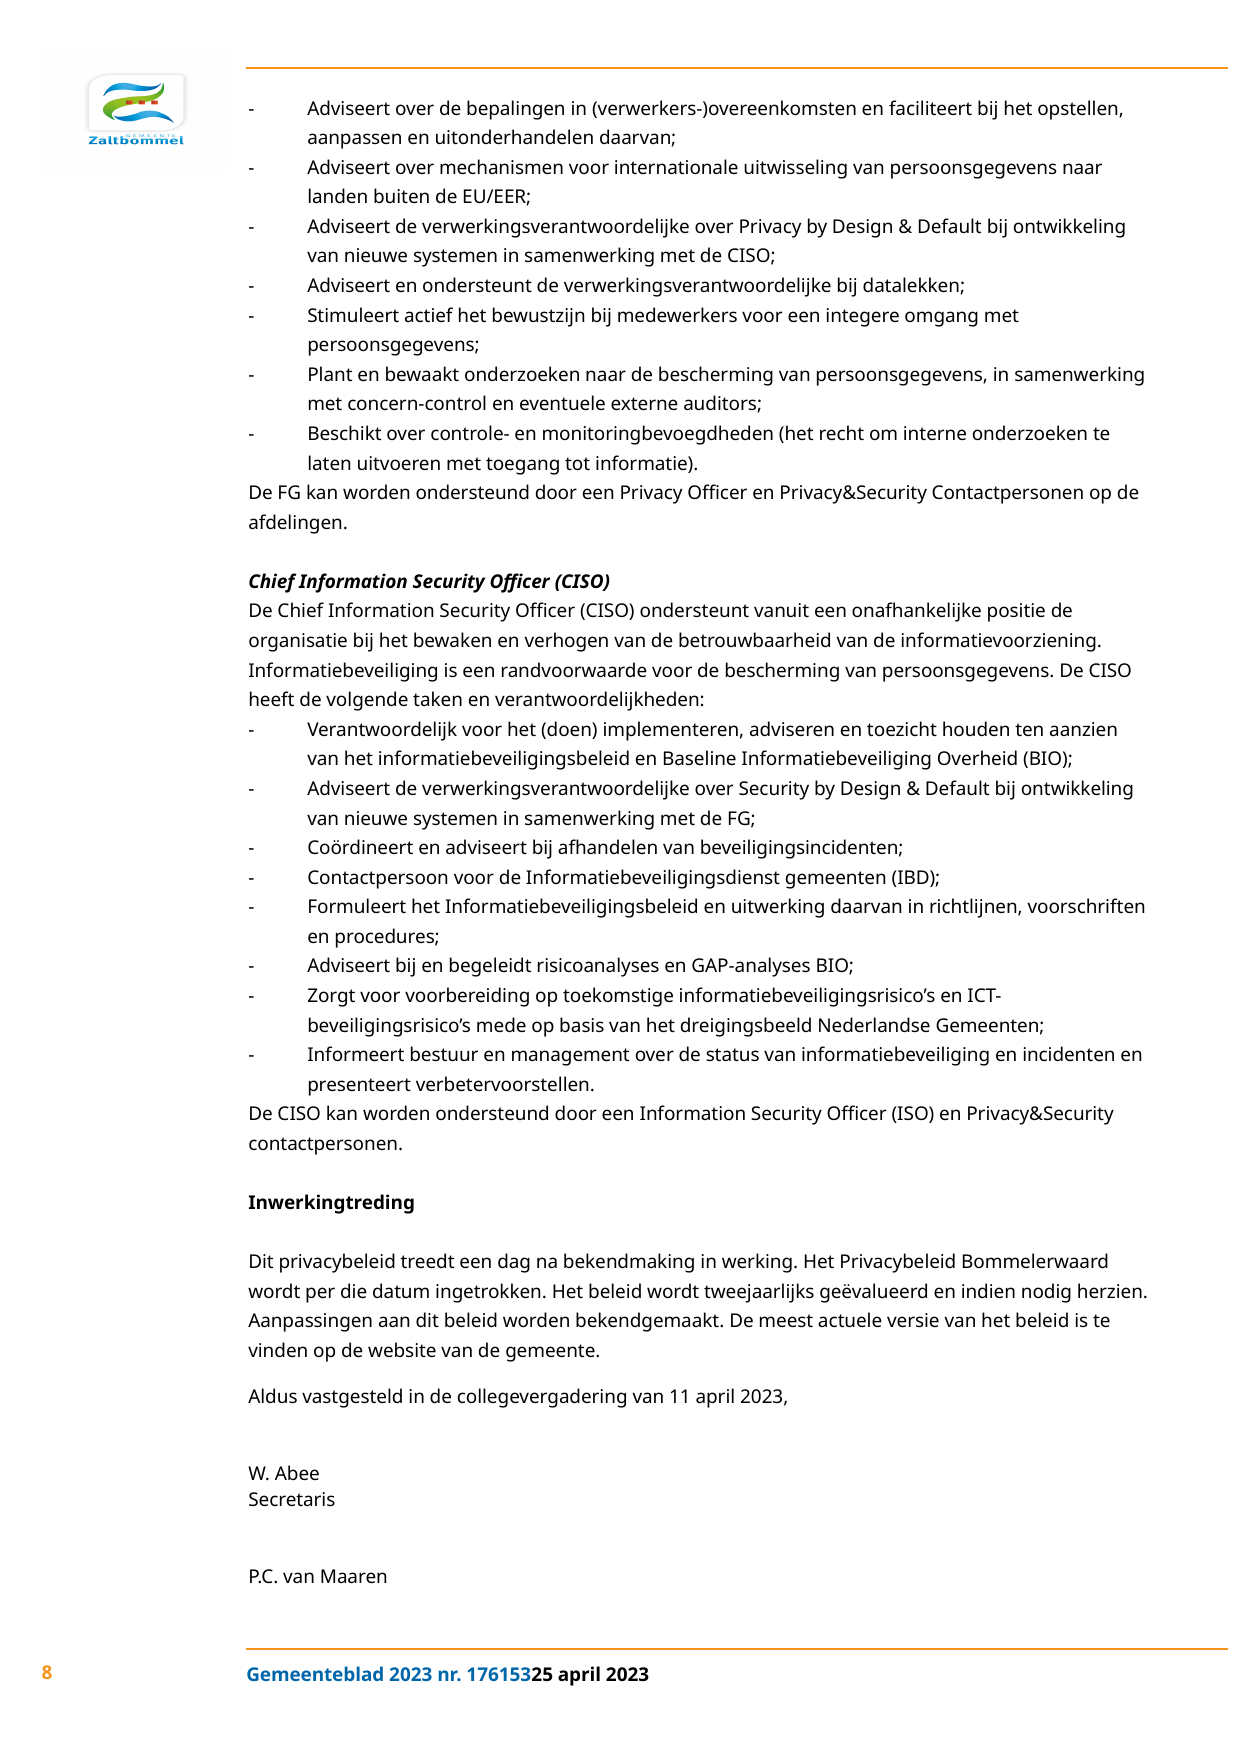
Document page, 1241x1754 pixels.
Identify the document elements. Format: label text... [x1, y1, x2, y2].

text Aldus vastgesteld in de collegevergadering van 11 april 2023, [248, 1383, 1152, 1409]
list Contactpersoon voor de Informatiebeveiligingsdienst gemeenten (IBD); [248, 864, 1152, 890]
text P.C. van Maaren [248, 1563, 1152, 1589]
text De CISO kan worden ondersteund door een Information Security Officer (ISO) en Privacy&Security contactpersonen. [248, 1101, 1152, 1156]
text De FG kan worden ondersteund door een Privacy Officer en Privacy&Security Contactpersonen op de afdelingen. [248, 479, 1152, 535]
list Plant en bewaakt onderzoeken naar de bescherming van persoonsgegevens, in samenwerking met concern-control en eventuele externe auditors; [248, 361, 1152, 416]
list Formuleert het Informatiebeveiligingsbeleid en uitwerking daarvan in richtlijnen, voorschriften en procedures; [248, 893, 1152, 949]
list Informeert bestuur en management over de status van informatiebeveiliging en incidenten en presenteert verbetervoorstellen. [248, 1041, 1152, 1097]
list Adviseert over de bepalingen in (verwerkers-)overeenkomsten en faciliteert bij het opstellen, aanpassen en uitonderhandelen daarvan; [248, 95, 1152, 150]
list Adviseert over mechanismen voor internationale uitwisseling van persoonsgegevens naar landen buiten de EU/EER; [248, 154, 1152, 209]
list Coördineert en adviseert bij afhandelen van beveiligingsincidenten; [248, 834, 1152, 860]
text De Chief Information Security Officer (CISO) ondersteunt vanuit een onafhankelijke positie de organisatie bij het bewaken en verhogen van de betrouwbaarheid van de informatievoorziening. Informatiebeveiliging is een randvoorwaarde voor de bescherming van persoonsgegevens. De CISO heeft de volgende taken en verantwoordelijkheden: [248, 598, 1152, 712]
list Zorgt voor voorbereiding op toekomstige informatiebeveiligingsrisico’s en ICT-beveiligingsrisico’s mede op basis van het dreigingsbeeld Nederlandse Gemeenten; [248, 982, 1152, 1038]
text Secretaris [248, 1486, 1152, 1512]
text Chief Information Security Officer (CISO) [248, 568, 1152, 594]
list Adviseert de verwerkingsverantwoordelijke over Security by Design & Default bij ontwikkeling van nieuwe systemen in samenwerking met de FG; [248, 775, 1152, 831]
list Adviseert bij en begeleidt risicoanalyses en GAP-analyses BIO; [248, 953, 1152, 978]
text Inwerkingtreding [248, 1189, 1152, 1215]
list Adviseert de verwerkingsverantwoordelijke over Privacy by Design & Default bij ontwikkeling van nieuwe systemen in samenwerking met de CISO; [248, 213, 1152, 268]
list Adviseert en ondersteunt de verwerkingsverantwoordelijke bij datalekken; [248, 272, 1152, 298]
list Verantwoordelijk voor het (doen) implementeren, adviseren en toezicht houden ten aanzien van het informatiebeveiligingsbeleid en Baseline Informatiebeveiliging Overheid (BIO); [248, 716, 1152, 771]
picture [41, 47, 231, 172]
text W. Abee [248, 1460, 1152, 1486]
list Beschikt over controle- en monitoringbevoegdheden (het recht om interne onderzoeken te laten uitvoeren met toegang tot informatie). [248, 420, 1152, 476]
list Stimuleert actief het bewustzijn bij medewerkers voor een integere omgang met persoonsgegevens; [248, 302, 1152, 357]
text Dit privacybeleid treedt een dag na bekendmaking in werking. Het Privacybeleid Bommelerwaard wordt per die datum ingetrokken. Het beleid wordt tweejaarlijks geëvalueerd en indien nodig herzien. Aanpassingen aan dit beleid worden bekendgemaakt. De meest actuele versie van het beleid is te vinden op de website van de gemeente. [248, 1248, 1152, 1363]
